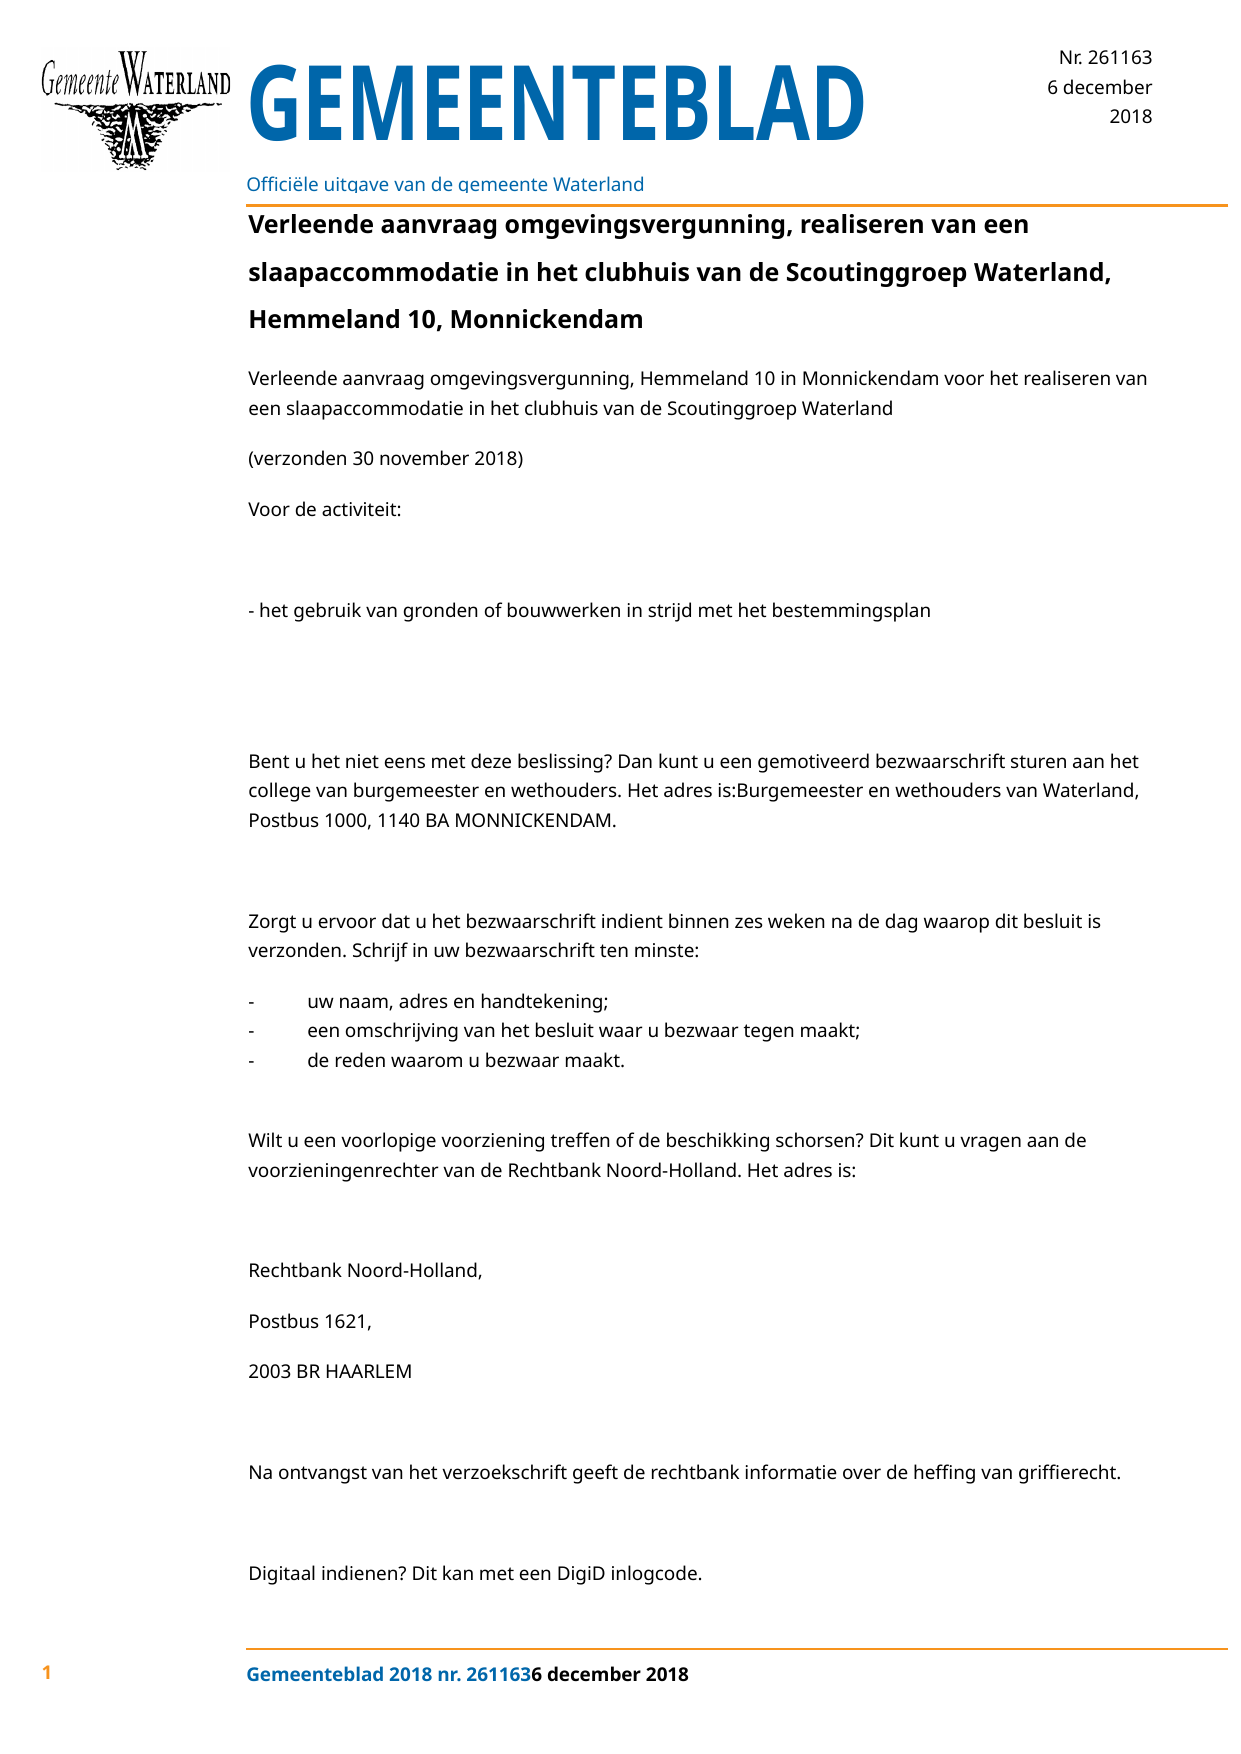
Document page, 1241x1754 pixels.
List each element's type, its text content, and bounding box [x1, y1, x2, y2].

list een omschrijving van het besluit waar u bezwaar tegen maakt; [248, 1018, 1152, 1043]
text (verzonden 30 november 2018) [248, 446, 1152, 471]
text Postbus 1621, [248, 1308, 1152, 1334]
text Voor de activiteit: [248, 496, 1152, 522]
text Bent u het niet eens met deze beslissing? Dan kunt u een gemotiveerd bezwaarschrift sturen aan het college van burgemeester en wethouders. Het adres is:Burgemeester en wethouders van Waterland, Postbus 1000, 1140 BA MONNICKENDAM. [248, 748, 1152, 833]
text Wilt u een voorlopige voorziening treffen of de beschikking schorsen? Dit kunt u vragen aan de voorzieningenrechter van de Rechtbank Noord-Holland. Het adres is: [248, 1127, 1152, 1182]
text Rechtbank Noord-Holland, [248, 1258, 1152, 1283]
list uw naam, adres en handtekening; [248, 988, 1152, 1014]
text Digitaal indienen? Dit kan met een DigiD inlogcode. [248, 1560, 1152, 1586]
text Verleende aanvraag omgevingsvergunning, Hemmeland 10 in Monnickendam voor het realiseren van een slaapaccommodatie in het clubhuis van de Scoutinggroep Waterland [248, 366, 1152, 421]
picture [41, 47, 231, 172]
text - het gebruik van gronden of bouwwerken in strijd met het bestemmingsplan [248, 597, 1152, 622]
text Verleende aanvraag omgevingsvergunning, realiseren van een slaapaccommodatie in het clubhuis van de Scoutinggroep Waterland, Hemmeland 10, Monnickendam [248, 207, 1152, 336]
text Zorgt u ervoor dat u het bezwaarschrift indient binnen zes weken na de dag waarop dit besluit is verzonden. Schrijf in uw bezwaarschrift ten minste: [248, 908, 1152, 963]
text 2003 BR HAARLEM [248, 1358, 1152, 1384]
list de reden waarom u bezwaar maakt. [248, 1047, 1152, 1073]
text Na ontvangst van het verzoekschrift geeft de rechtbank informatie over de heffing van griffierecht. [248, 1459, 1152, 1485]
